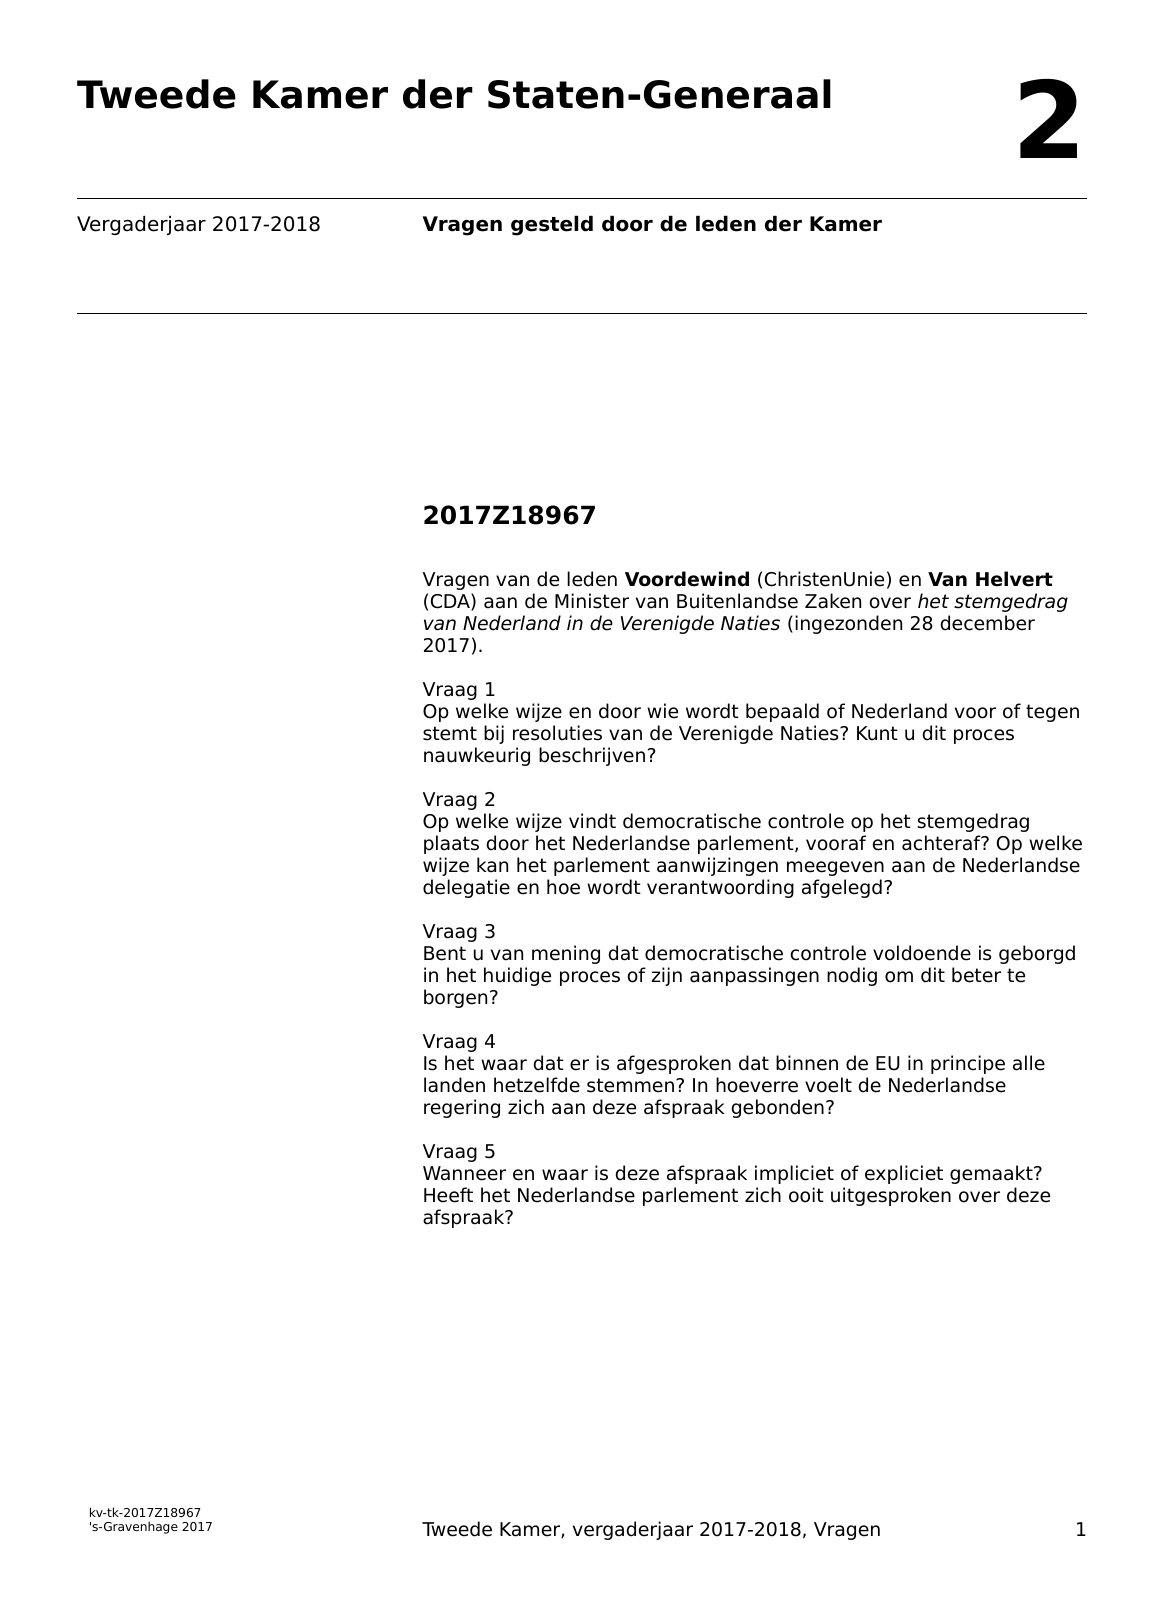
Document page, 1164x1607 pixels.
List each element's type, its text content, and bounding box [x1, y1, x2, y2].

text Vraag 1 [422, 679, 1087, 701]
text 's-Gravenhage 2017 [88, 1520, 323, 1534]
text Vraag 4 [422, 1031, 1087, 1053]
text Is het waar dat er is afgesproken dat binnen de EU in principe alle landen hetzelfde stemmen? In hoeverre voelt de Nederlandse regering zich aan deze afspraak gebonden? [422, 1053, 1087, 1119]
table_cell Vergaderjaar 2017-2018 [77, 199, 422, 313]
text Vraag 2 [422, 789, 1087, 811]
text Bent u van mening dat democratische controle voldoende is geborgd in het huidige proces of zijn aanpassingen nodig om dit beter te borgen? [422, 943, 1087, 1009]
text Wanneer en waar is deze afspraak impliciet of expliciet gemaakt? Heeft het Nederlandse parlement zich ooit uitgesproken over deze afspraak? [422, 1163, 1087, 1229]
table_header 2 [886, 59, 1087, 198]
table_cell Vragen gesteld door de leden der Kamer [422, 199, 1087, 313]
table_header Tweede Kamer der Staten-Generaal [77, 59, 886, 198]
text 2017Z18967 [422, 501, 1087, 531]
text Op welke wijze vindt democratische controle op het stemgedrag plaats door het Nederlandse parlement, vooraf en achteraf? Op welke wijze kan het parlement aanwijzingen meegeven aan de Nederlandse delegatie en hoe wordt verantwoording afgelegd? [422, 811, 1087, 899]
text Vraag 3 [422, 921, 1087, 943]
text Op welke wijze en door wie wordt bepaald of Nederland voor of tegen stemt bij resoluties van de Verenigde Naties? Kunt u dit proces nauwkeurig beschrijven? [422, 701, 1087, 767]
text Vraag 5 [422, 1141, 1087, 1163]
text Vragen van de leden Voordewind (ChristenUnie) en Van Helvert (CDA) aan de Minister van Buitenlandse Zaken over het stemgedrag van Nederland in de Verenigde Naties (ingezonden 28 december 2017). [422, 569, 1087, 657]
text kv-tk-2017Z18967 [88, 1506, 323, 1520]
